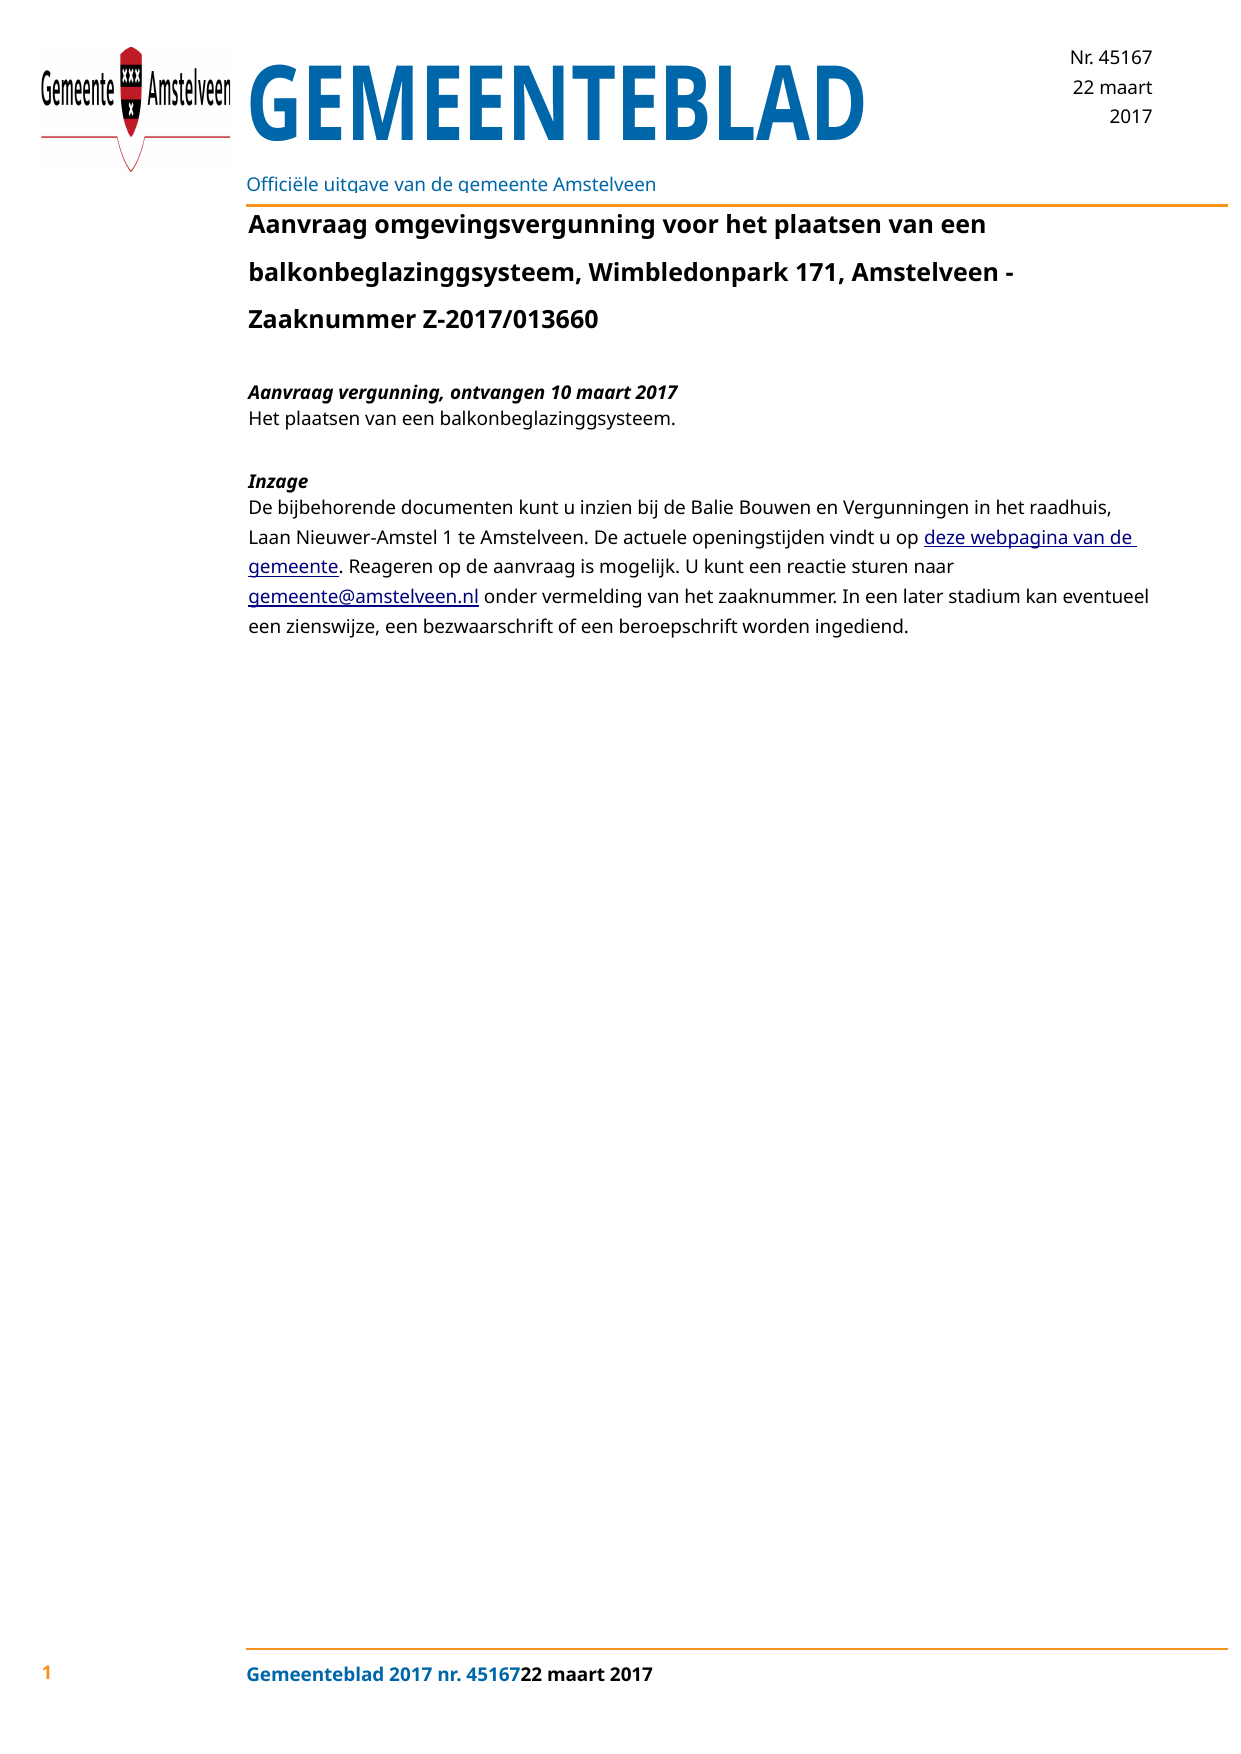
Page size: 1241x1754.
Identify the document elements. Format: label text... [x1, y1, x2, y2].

text Het plaatsen van een balkonbeglazinggsysteem. [248, 405, 1152, 431]
picture [41, 47, 231, 172]
text Aanvraag omgevingsvergunning voor het plaatsen van een balkonbeglazinggsysteem, Wimbledonpark 171, Amstelveen - Zaaknummer Z-2017/013660 [248, 207, 1152, 336]
text Inzage [248, 469, 1152, 494]
text Aanvraag vergunning, ontvangen 10 maart 2017 [248, 379, 1152, 405]
text De bijbehorende documenten kunt u inzien bij de Balie Bouwen en Vergunningen in het raadhuis, Laan Nieuwer-Amstel 1 te Amstelveen. De actuele openingstijden vindt u op deze webpagina van de gemeente. Reageren op de aanvraag is mogelijk. U kunt een reactie sturen naar gemeente@amstelveen.nl onder vermelding van het zaaknummer. In een later stadium kan eventueel een zienswijze, een bezwaarschrift of een beroepschrift worden ingediend. [248, 494, 1152, 638]
